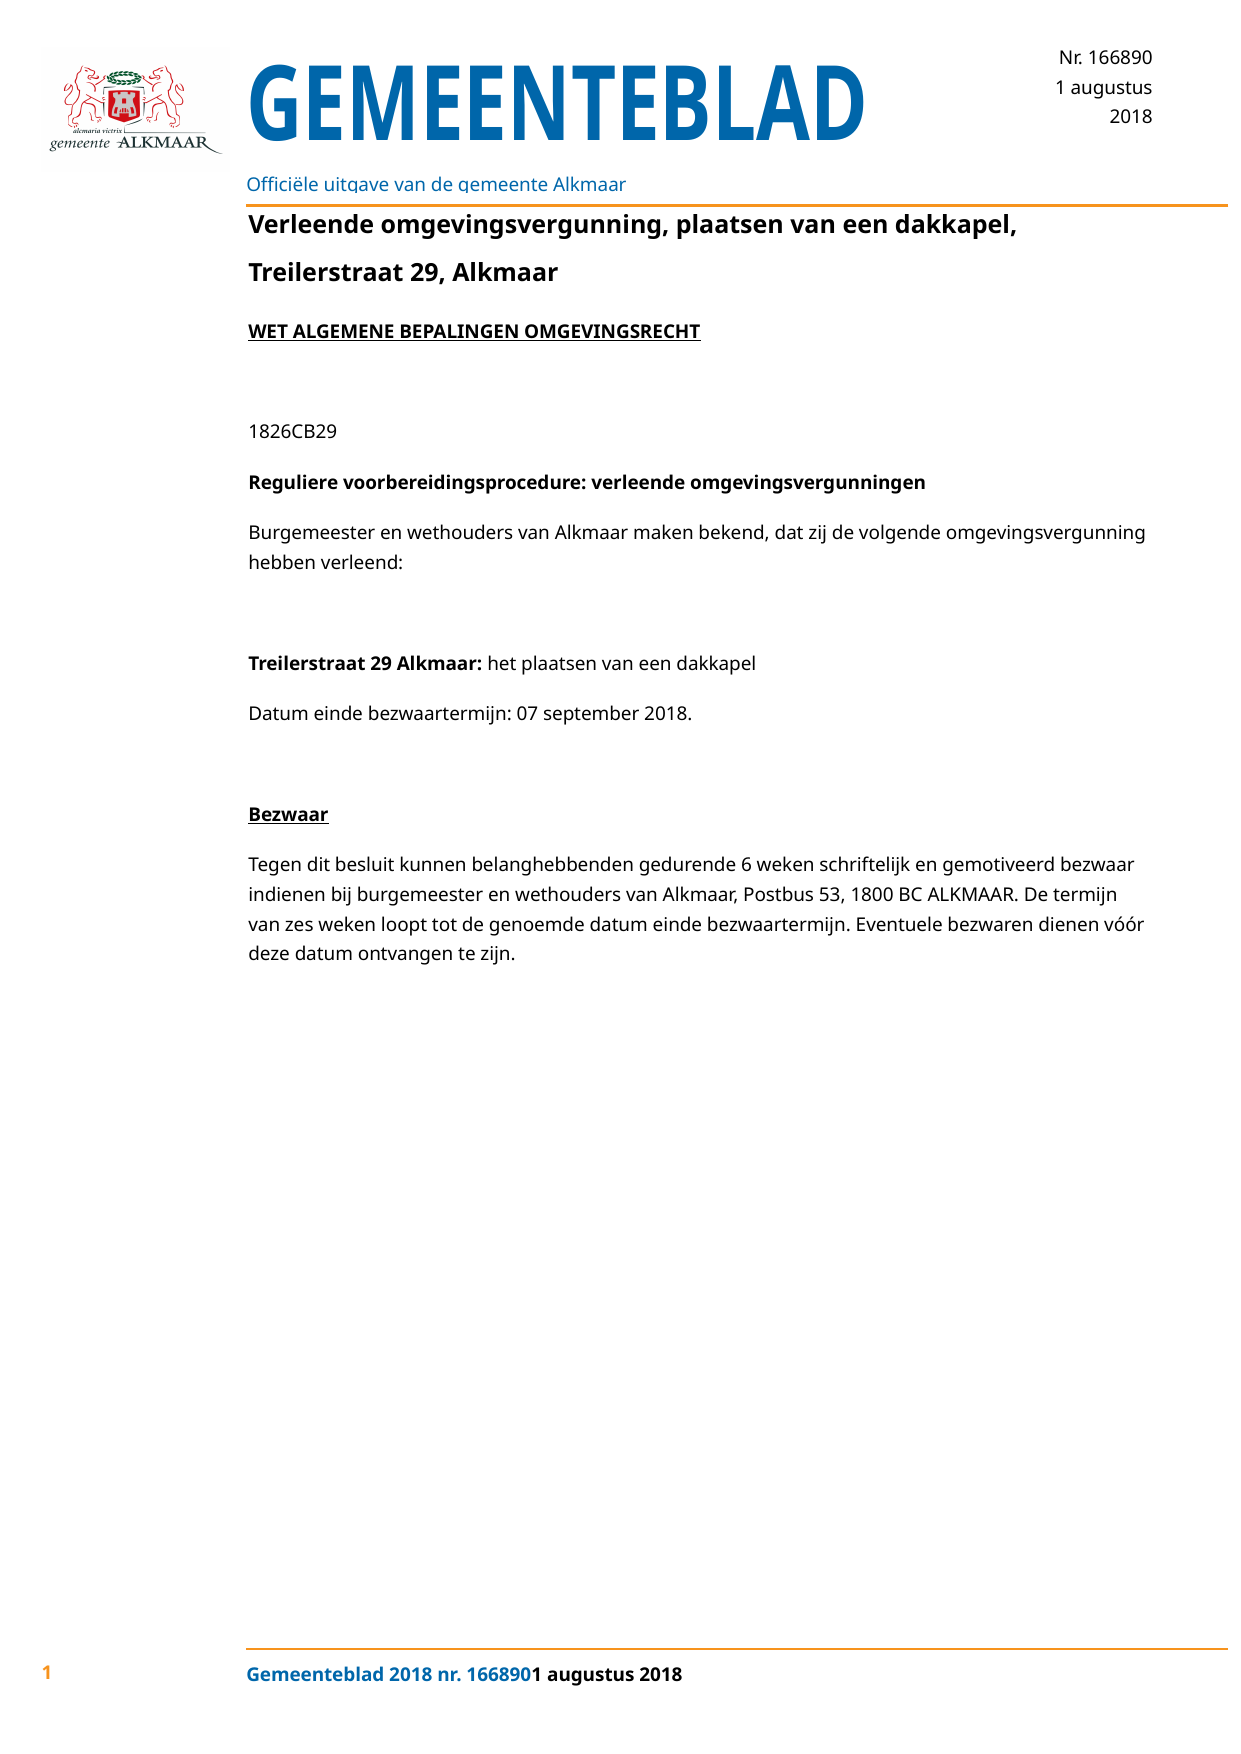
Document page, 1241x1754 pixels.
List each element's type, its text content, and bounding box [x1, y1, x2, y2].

text Burgemeester en wethouders van Alkmaar maken bekend, dat zij de volgende omgevingsvergunning hebben verleend: [248, 519, 1152, 575]
text 1826CB29 [248, 419, 1152, 444]
text Reguliere voorbereidingsprocedure: verleende omgevingsvergunningen [248, 469, 1152, 495]
text Datum einde bezwaartermijn: 07 september 2018. [248, 700, 1152, 726]
text Bezwaar [248, 801, 1152, 827]
text Treilerstraat 29 Alkmaar: het plaatsen van een dakkapel [248, 650, 1152, 676]
text WET ALGEMENE BEPALINGEN OMGEVINGSRECHT [248, 318, 1152, 344]
picture [41, 47, 231, 172]
text Verleende omgevingsvergunning, plaatsen van een dakkapel, Treilerstraat 29, Alkmaar [248, 207, 1152, 288]
text Tegen dit besluit kunnen belanghebbenden gedurende 6 weken schriftelijk en gemotiveerd bezwaar indienen bij burgemeester en wethouders van Alkmaar, Postbus 53, 1800 BC ALKMAAR. De termijn van zes weken loopt tot de genoemde datum einde bezwaartermijn. Eventuele bezwaren dienen vóór deze datum ontvangen te zijn. [248, 852, 1152, 966]
